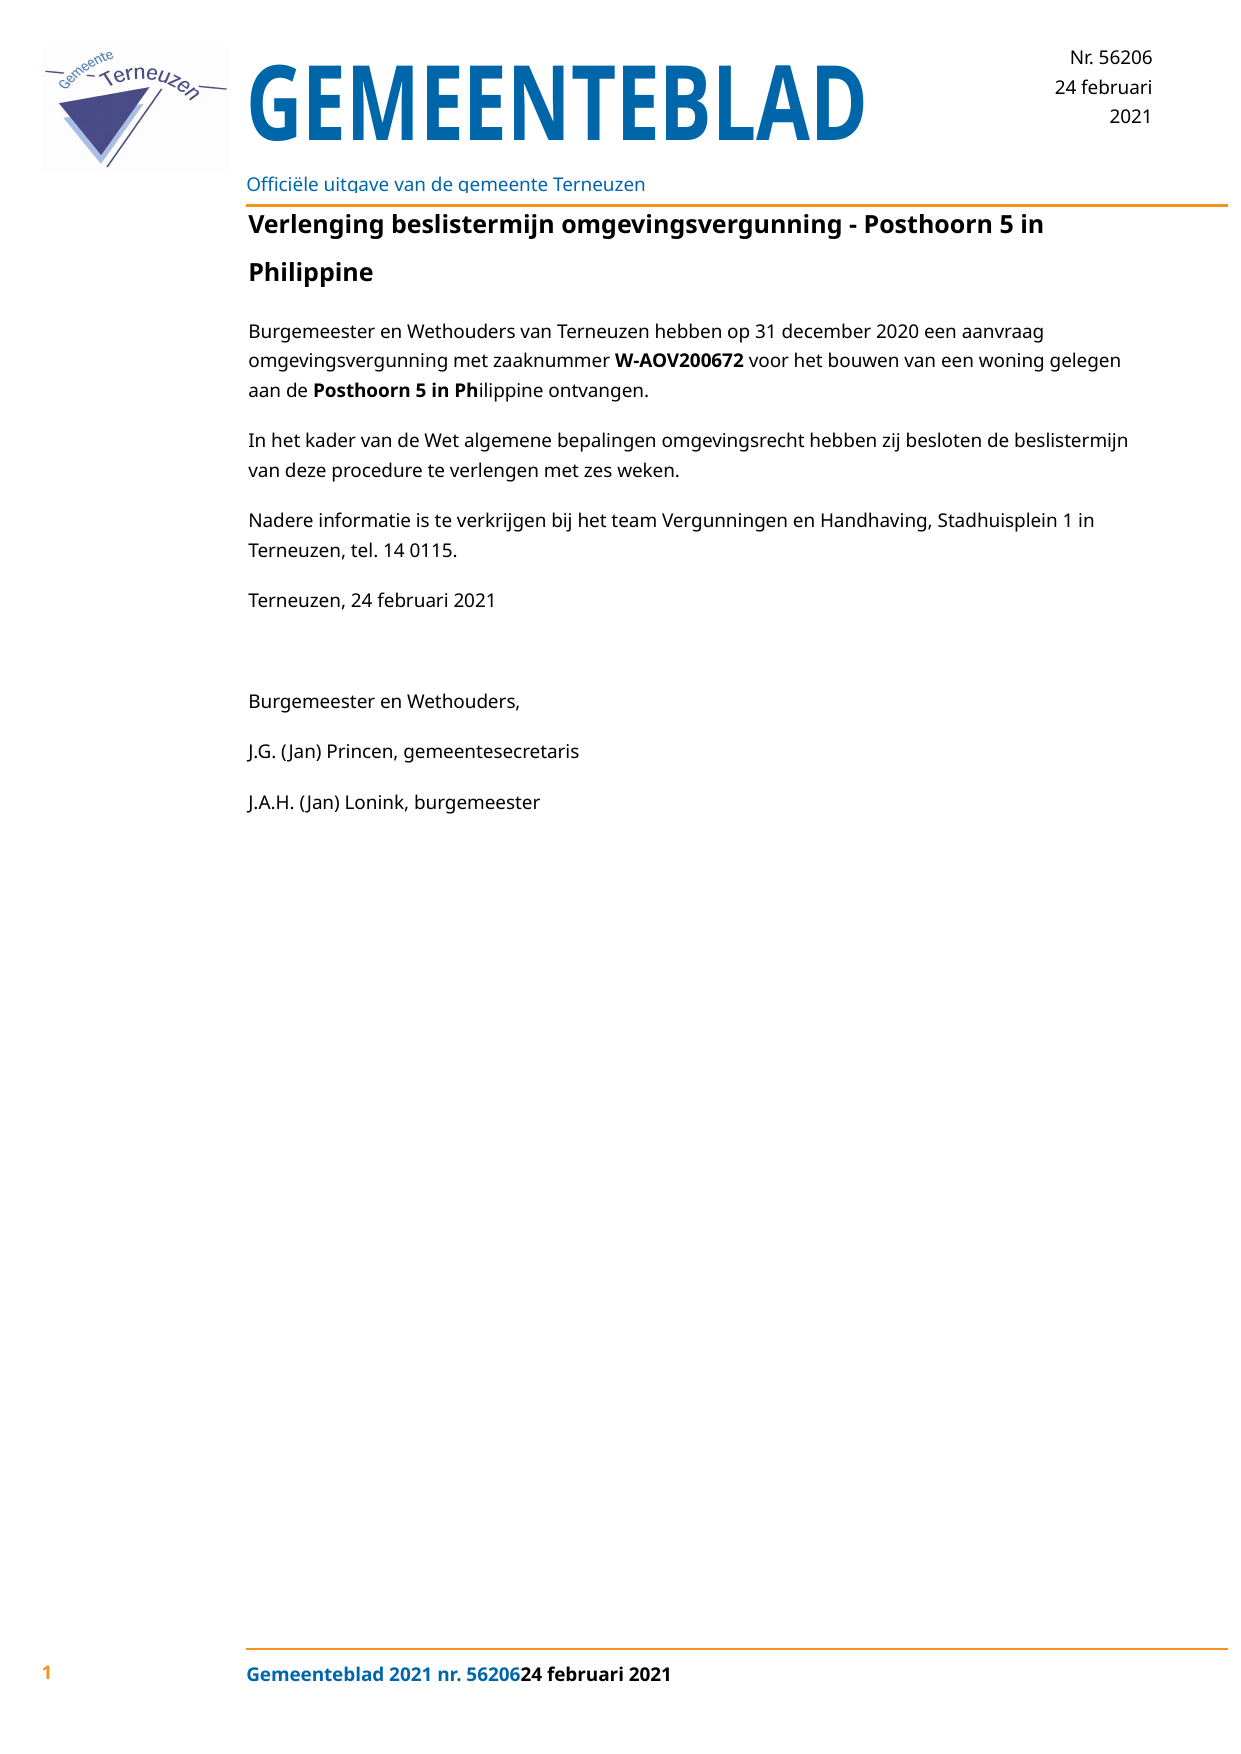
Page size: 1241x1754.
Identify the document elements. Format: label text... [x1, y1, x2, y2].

text Burgemeester en Wethouders, [248, 688, 1152, 714]
text Burgemeester en Wethouders van Terneuzen hebben op 31 december 2020 een aanvraag omgevingsvergunning met zaaknummer W-AOV200672 voor het bouwen van een woning gelegen aan de Posthoorn 5 in Philippine ontvangen. [248, 318, 1152, 403]
picture [41, 47, 231, 172]
text J.G. (Jan) Princen, gemeentesecretaris [248, 739, 1152, 764]
text In het kader van de Wet algemene bepalingen omgevingsrecht hebben zij besloten de beslistermijn van deze procedure te verlengen met zes weken. [248, 427, 1152, 483]
text Verlenging beslistermijn omgevingsvergunning - Posthoorn 5 in Philippine [248, 207, 1152, 288]
text Nadere informatie is te verkrijgen bij het team Vergunningen en Handhaving, Stadhuisplein 1 in Terneuzen, tel. 14 0115. [248, 507, 1152, 563]
text J.A.H. (Jan) Lonink, burgemeester [248, 789, 1152, 815]
text Terneuzen, 24 februari 2021 [248, 587, 1152, 613]
